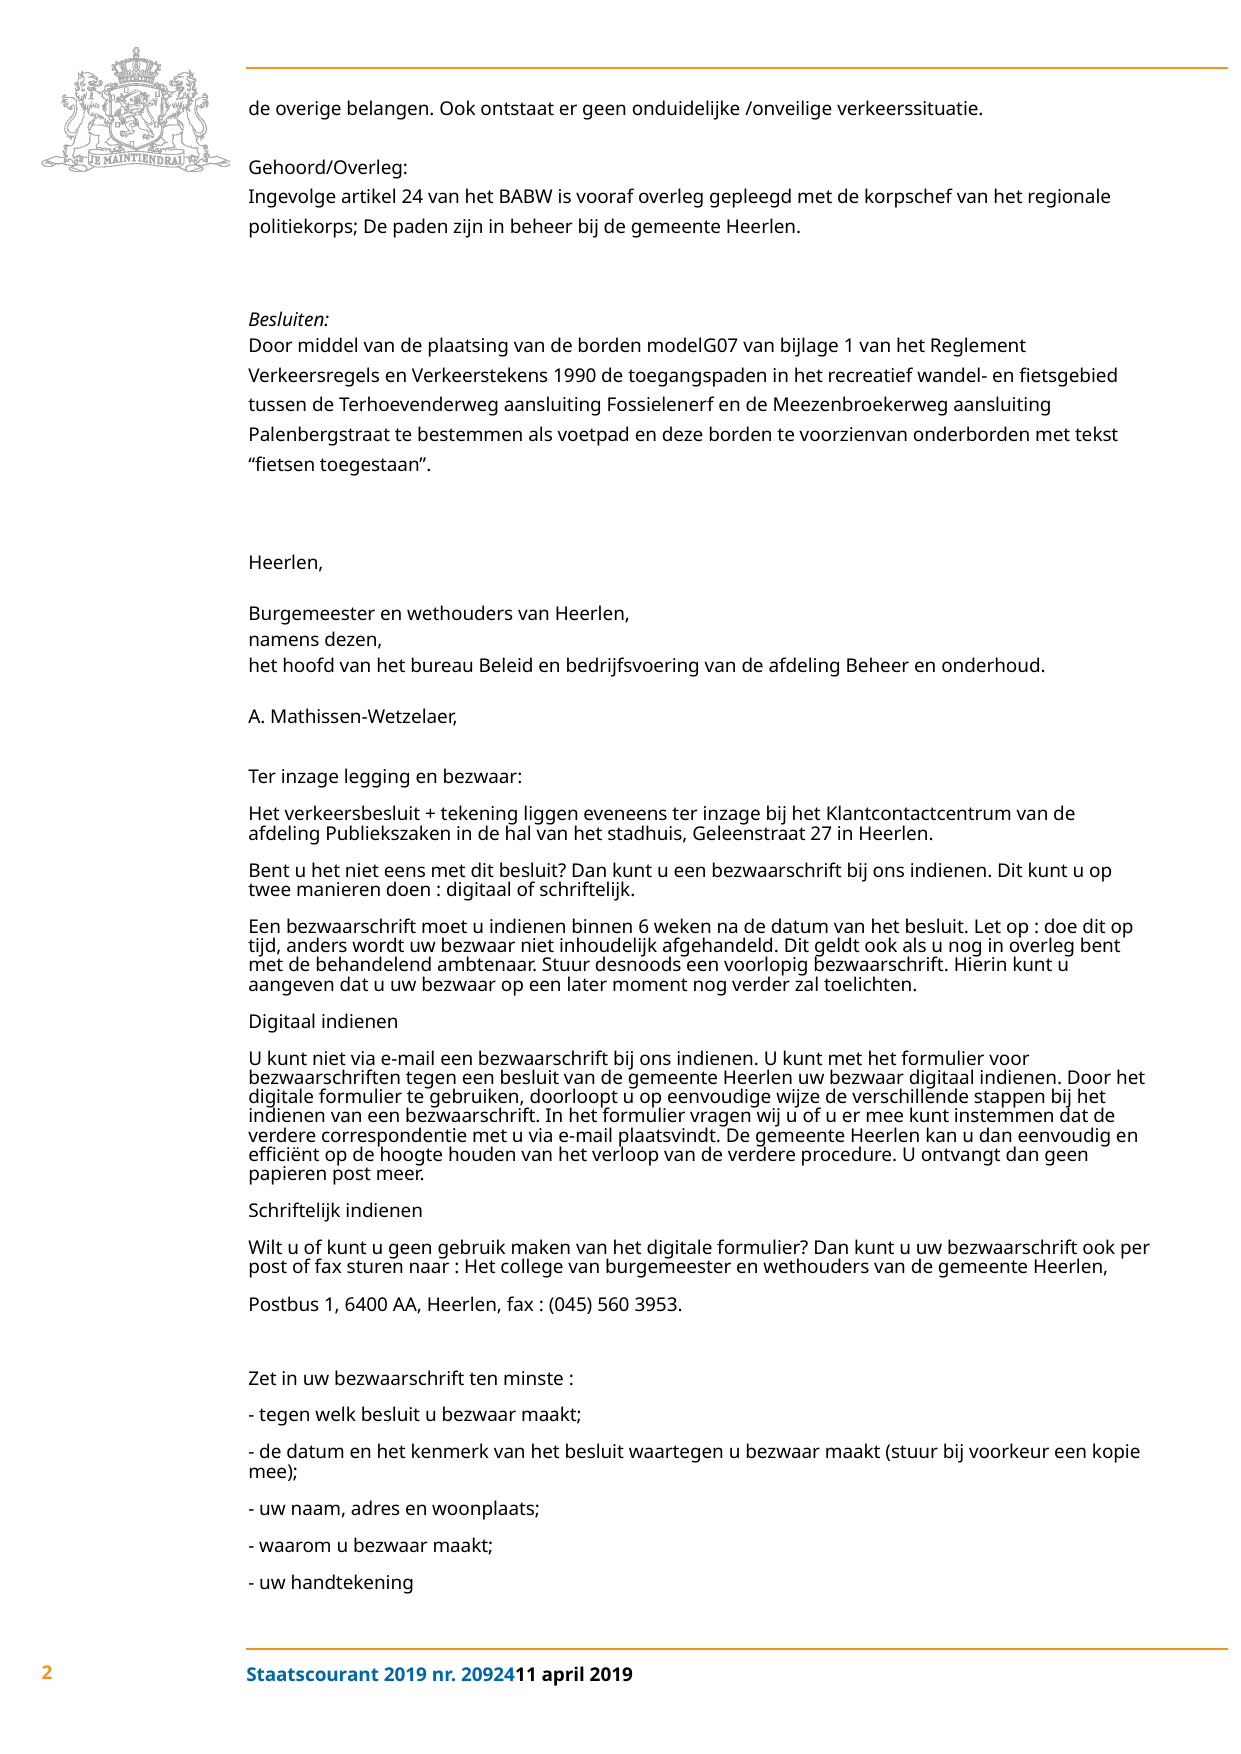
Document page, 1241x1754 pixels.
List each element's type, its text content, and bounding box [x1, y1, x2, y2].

text Ingevolge artikel 24 van het BABW is vooraf overleg gepleegd met de korpschef van het regionale politiekorps; De paden zijn in beheer bij de gemeente Heerlen. [248, 183, 1152, 239]
text Besluiten: [248, 307, 1152, 332]
text de overige belangen. Ook ontstaat er geen onduidelijke /onveilige verkeerssituatie. [248, 95, 1152, 121]
text Wilt u of kunt u geen gebruik maken van het digitale formulier? Dan kunt u uw bezwaarschrift ook per post of fax sturen naar : Het college van burgemeester en wethouders van de gemeente Heerlen, [248, 1239, 1152, 1278]
text Bent u het niet eens met dit besluit? Dan kunt u een bezwaarschrift bij ons indienen. Dit kunt u op twee manieren doen : digitaal of schriftelijk. [248, 862, 1152, 900]
text - tegen welk besluit u bezwaar maakt; [248, 1406, 1152, 1426]
text namens dezen, [248, 626, 1152, 652]
text Heerlen, [248, 549, 1152, 575]
text Digitaal indienen [248, 1013, 1152, 1032]
text Zet in uw bezwaarschrift ten minste : [248, 1369, 1152, 1389]
text Postbus 1, 6400 AA, Heerlen, fax : (045) 560 3953. [248, 1296, 1152, 1315]
picture [41, 47, 231, 172]
text U kunt niet via e-mail een bezwaarschrift bij ons indienen. U kunt met het formulier voor bezwaarschriften tegen een besluit van de gemeente Heerlen uw bezwaar digitaal indienen. Door het digitale formulier te gebruiken, doorloopt u op eenvoudige wijze de verschillende stappen bij het indienen van een bezwaarschrift. In het formulier vragen wij u of u er mee kunt instemmen dat de verdere correspondentie met u via e-mail plaatsvindt. De gemeente Heerlen kan u dan eenvoudig en efficiënt op de hoogte houden van het verloop van de verdere procedure. U ontvangt dan geen papieren post meer. [248, 1050, 1152, 1184]
text - waarom u bezwaar maakt; [248, 1537, 1152, 1556]
text - de datum en het kenmerk van het besluit waartegen u bezwaar maakt (stuur bij voorkeur een kopie mee); [248, 1443, 1152, 1482]
text Schriftelijk indienen [248, 1202, 1152, 1222]
text - uw handtekening [248, 1574, 1152, 1593]
text Door middel van de plaatsing van de borden modelG07 van bijlage 1 van het Reglement Verkeersregels en Verkeerstekens 1990 de toegangspaden in het recreatief wandel- en fietsgebied tussen de Terhoevenderweg aansluiting Fossielenerf en de Meezenbroekerweg aansluiting Palenbergstraat te bestemmen als voetpad en deze borden te voorzienvan onderborden met tekst “fietsen toegestaan”. [248, 332, 1152, 476]
text Gehoord/Overleg: [248, 154, 1152, 180]
text Een bezwaarschrift moet u indienen binnen 6 weken na de datum van het besluit. Let op : doe dit op tijd, anders wordt uw bezwaar niet inhoudelijk afgehandeld. Dit geldt ook als u nog in overleg bent met de behandelend ambtenaar. Stuur desnoods een voorlopig bezwaarschrift. Hierin kunt u aangeven dat u uw bezwaar op een later moment nog verder zal toelichten. [248, 918, 1152, 995]
text het hoofd van het bureau Beleid en bedrijfsvoering van de afdeling Beheer en onderhoud. [248, 652, 1152, 678]
text A. Mathissen-Wetzelaer, [248, 703, 1152, 729]
text - uw naam, adres en woonplaats; [248, 1500, 1152, 1519]
text Burgemeester en wethouders van Heerlen, [248, 600, 1152, 626]
text Ter inzage legging en bezwaar: [248, 768, 1152, 788]
text Het verkeersbesluit + tekening liggen eveneens ter inzage bij het Klantcontactcentrum van de afdeling Publiekszaken in de hal van het stadhuis, Geleenstraat 27 in Heerlen. [248, 805, 1152, 844]
